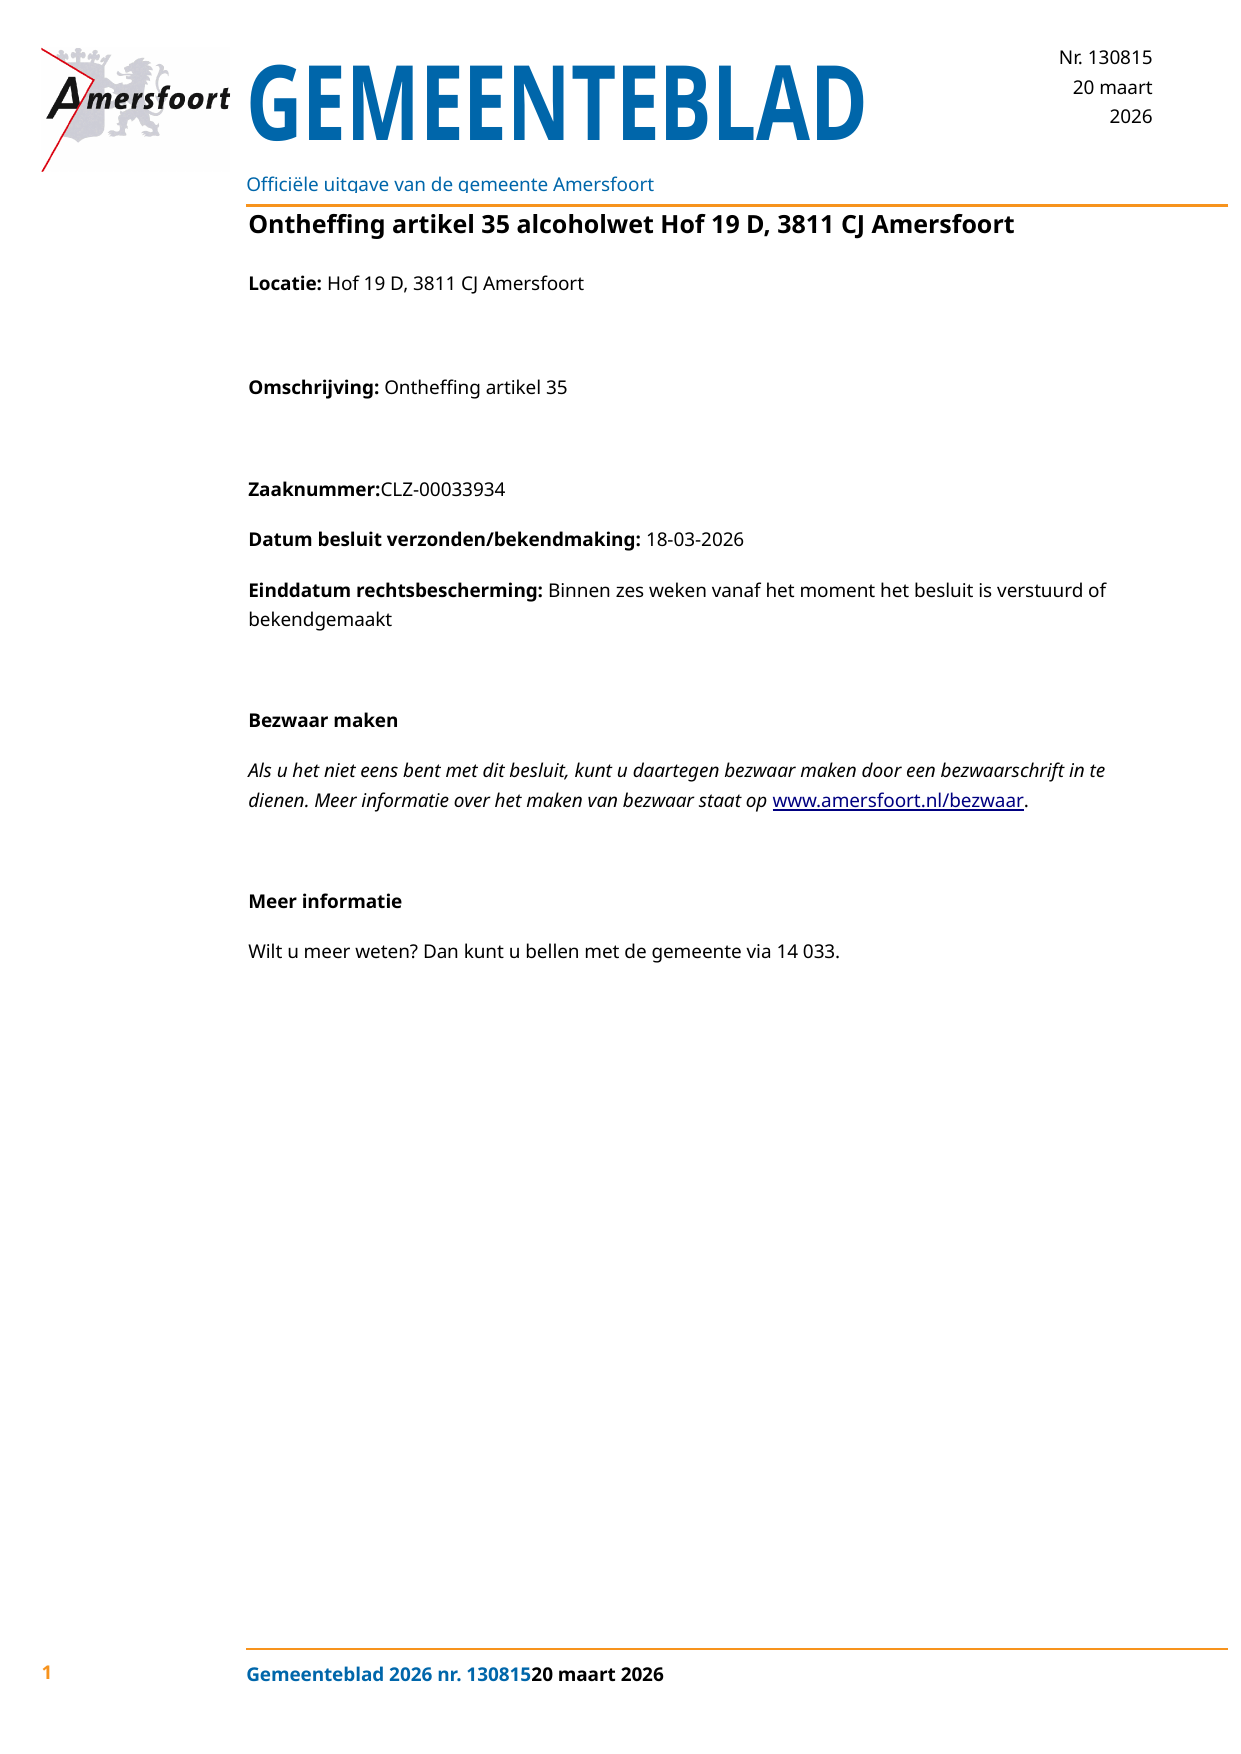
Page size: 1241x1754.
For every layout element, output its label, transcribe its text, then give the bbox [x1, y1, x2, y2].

text Ontheffing artikel 35 alcoholwet Hof 19 D, 3811 CJ Amersfoort [248, 207, 1152, 241]
text Bezwaar maken [248, 707, 1152, 733]
text Datum besluit verzonden/bekendmaking: 18-03-2026 [248, 526, 1152, 552]
text Locatie: Hof 19 D, 3811 CJ Amersfoort [248, 270, 1152, 296]
text ﻿Omschrijving: Ontheffing artikel 35 [248, 371, 1152, 400]
text Meer informatie [248, 888, 1152, 914]
text Einddatum rechtsbescherming: Binnen zes weken vanaf het moment het besluit is verstuurd of bekendgemaakt [248, 577, 1152, 632]
text Zaaknummer:CLZ-00033934 [248, 476, 1152, 502]
picture [41, 47, 231, 172]
text Wilt u meer weten? Dan kunt u bellen met de gemeente via 14 033. [248, 938, 1152, 964]
text Als u het niet eens bent met dit besluit, kunt u daartegen bezwaar maken door een bezwaarschrift in te dienen. Meer informatie over het maken van bezwaar staat op www.amersfoort.nl/bezwaar. [248, 758, 1152, 813]
